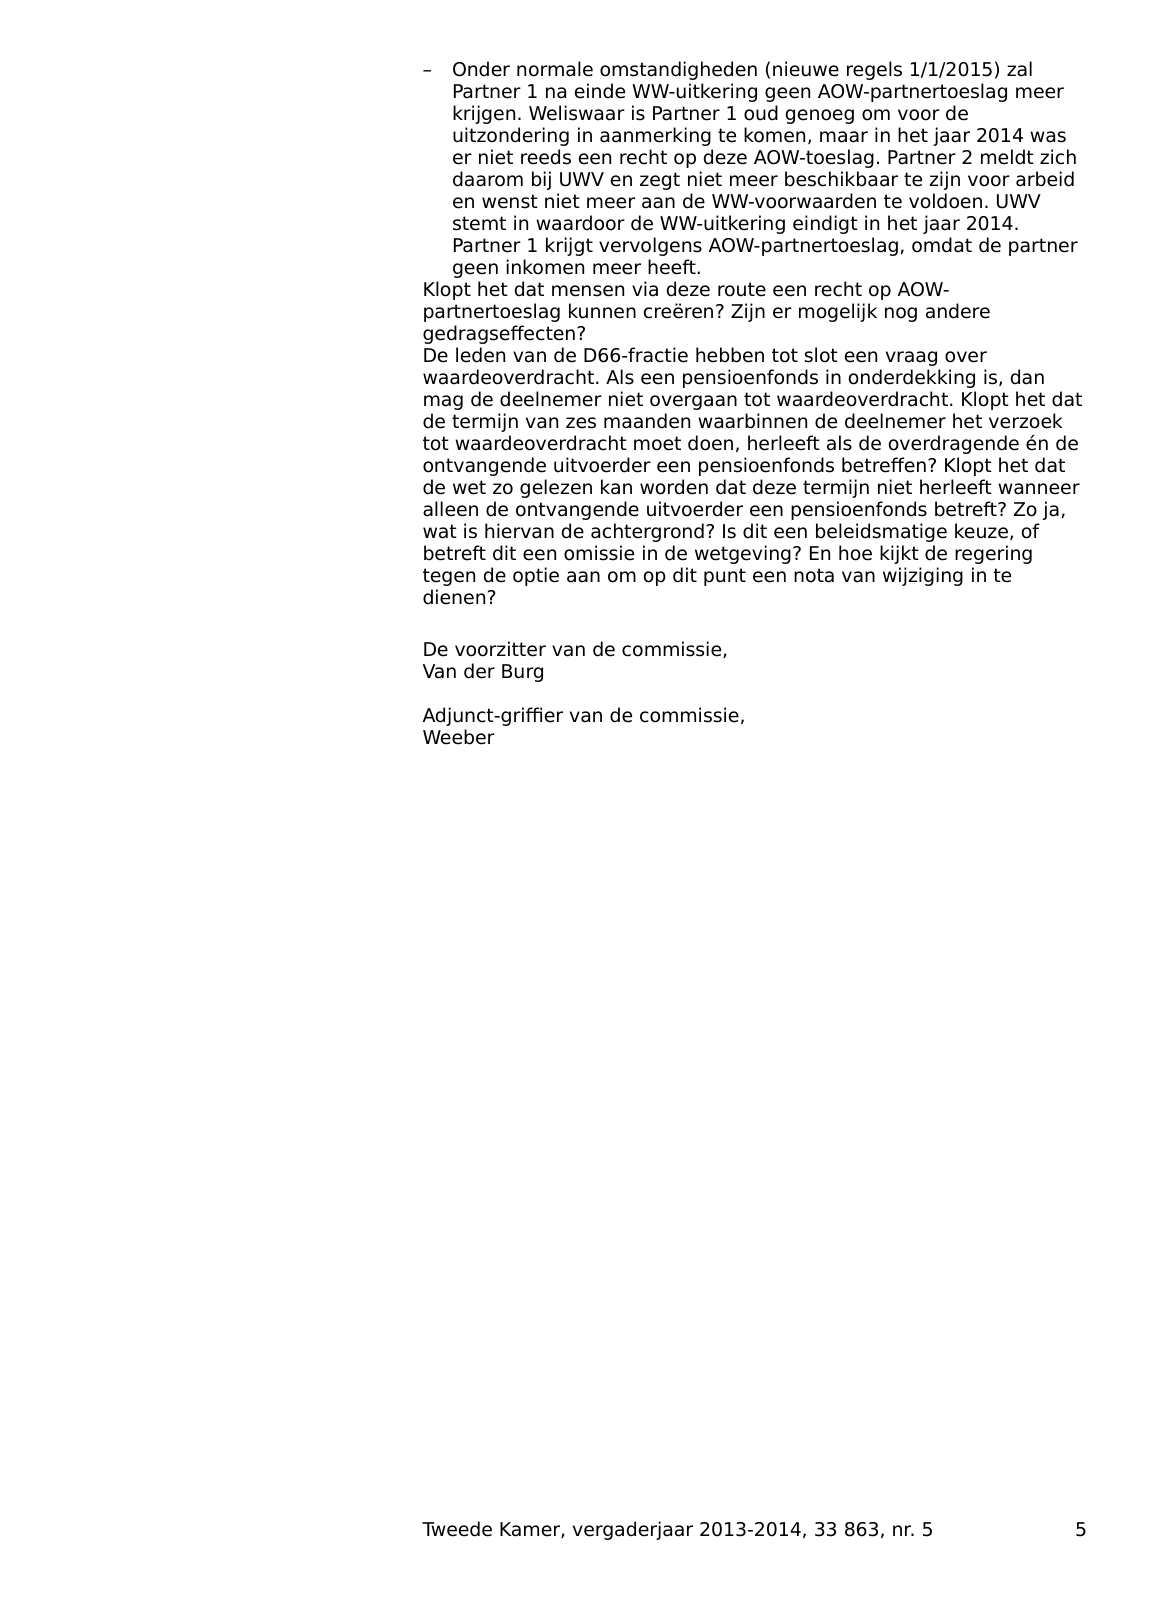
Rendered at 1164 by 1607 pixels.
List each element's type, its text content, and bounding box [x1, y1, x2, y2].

text – Onder normale omstandigheden (nieuwe regels 1/1/2015) zal Partner 1 na einde WW-uitkering geen AOW-partnertoeslag meer krijgen. Weliswaar is Partner 1 oud genoeg om voor de uitzondering in aanmerking te komen, maar in het jaar 2014 was er niet reeds een recht op deze AOW-toeslag. Partner 2 meldt zich daarom bij UWV en zegt niet meer beschikbaar te zijn voor arbeid en wenst niet meer aan de WW-voorwaarden te voldoen. UWV stemt in waardoor de WW-uitkering eindigt in het jaar 2014. Partner 1 krijgt vervolgens AOW-partnertoeslag, omdat de partner geen inkomen meer heeft. [422, 59, 1087, 279]
text Klopt het dat mensen via deze route een recht op AOW-partnertoeslag kunnen creëren? Zijn er mogelijk nog andere gedragseffecten? [422, 279, 1087, 345]
text De leden van de D66-fractie hebben tot slot een vraag over waardeoverdracht. Als een pensioenfonds in onderdekking is, dan mag de deelnemer niet overgaan tot waardeoverdracht. Klopt het dat de termijn van zes maanden waarbinnen de deelnemer het verzoek tot waardeoverdracht moet doen, herleeft als de overdragende én de ontvangende uitvoerder een pensioenfonds betreffen? Klopt het dat de wet zo gelezen kan worden dat deze termijn niet herleeft wanneer alleen de ontvangende uitvoerder een pensioenfonds betreft? Zo ja, wat is hiervan de achtergrond? Is dit een beleidsmatige keuze, of betreft dit een omissie in de wetgeving? En hoe kijkt de regering tegen de optie aan om op dit punt een nota van wijziging in te dienen? [422, 345, 1087, 608]
text De voorzitter van de commissie, Van der Burg [422, 638, 1087, 682]
text Adjunct-griffier van de commissie, Weeber [422, 705, 1087, 749]
